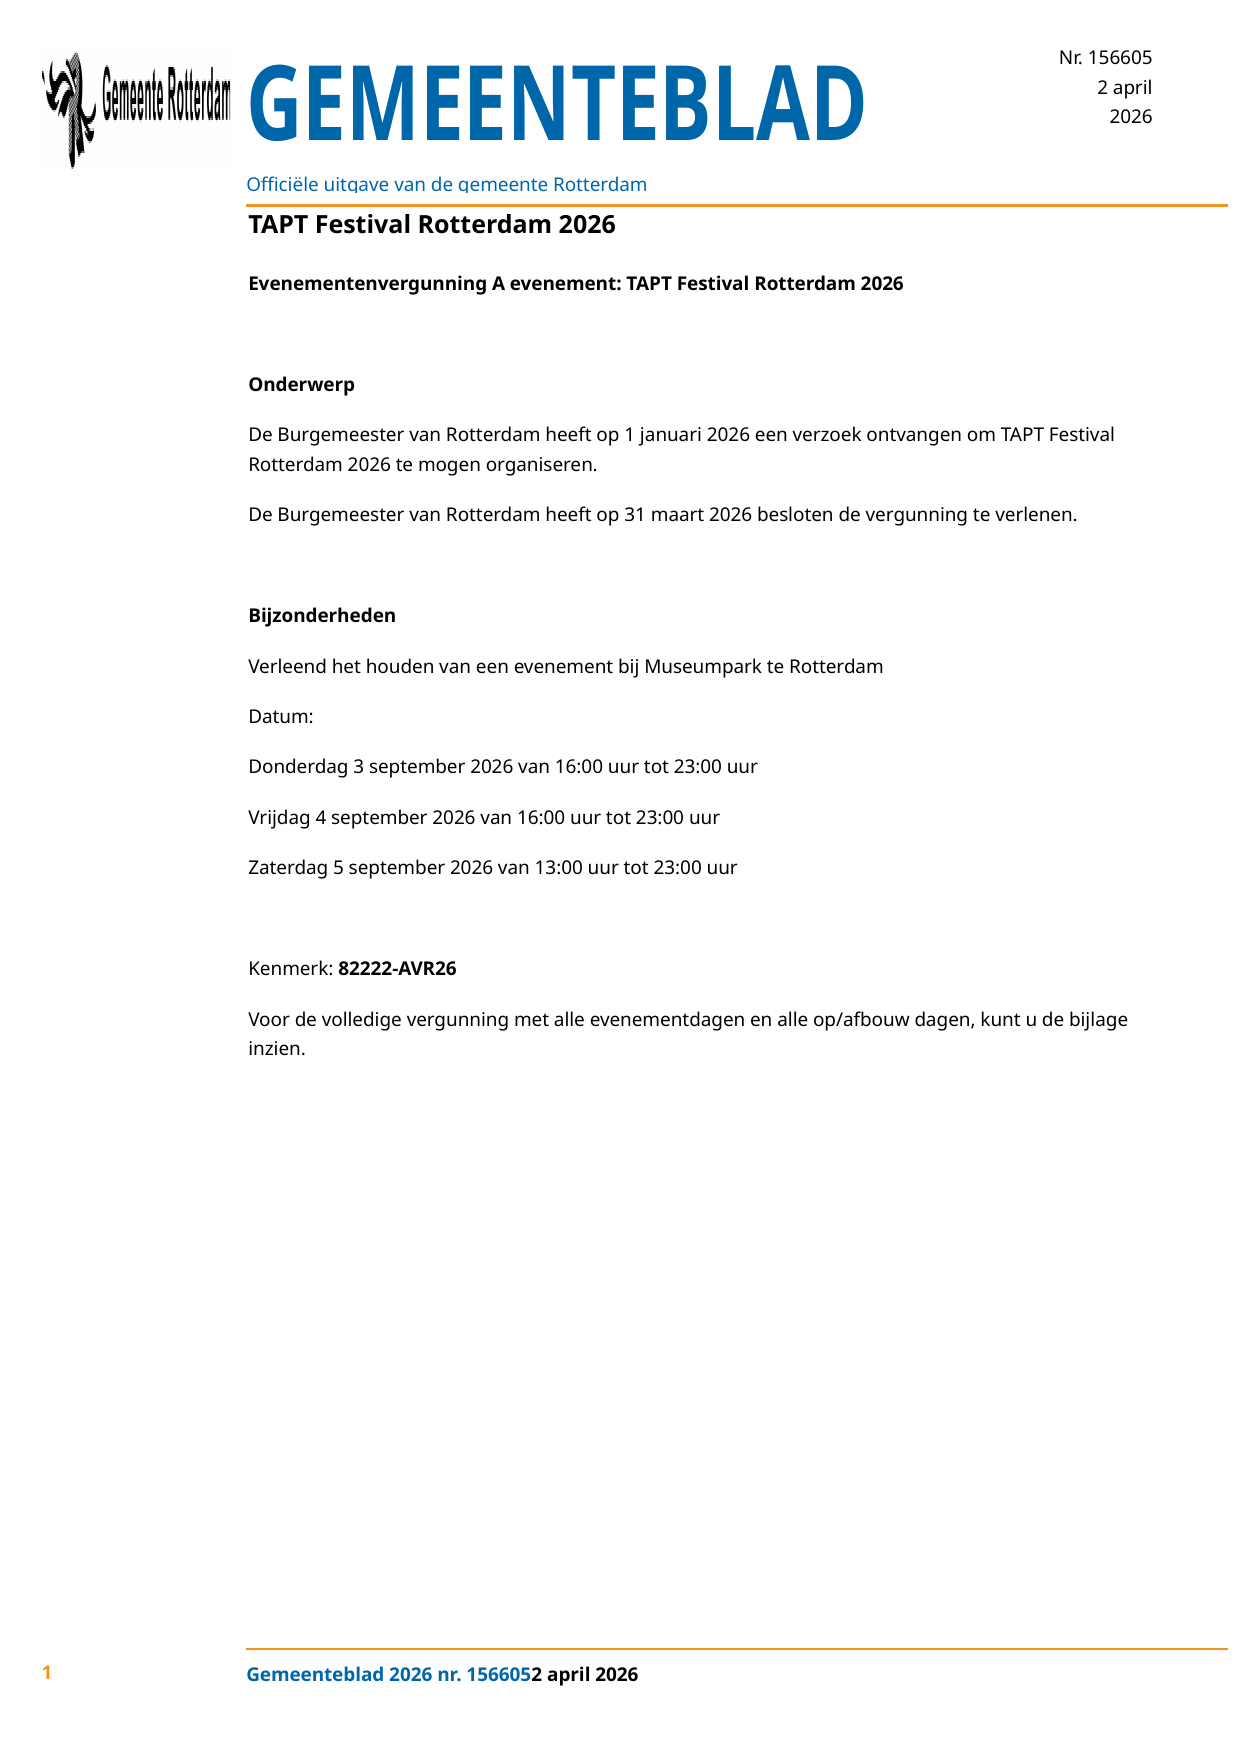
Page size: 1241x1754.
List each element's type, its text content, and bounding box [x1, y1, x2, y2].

text Vrijdag 4 september 2026 van 16:00 uur tot 23:00 uur [248, 804, 1152, 830]
text De Burgemeester van Rotterdam heeft op 31 maart 2026 besloten de vergunning te verlenen. [248, 502, 1152, 527]
text Zaterdag 5 september 2026 van 13:00 uur tot 23:00 uur [248, 854, 1152, 880]
text Donderdag 3 september 2026 van 16:00 uur tot 23:00 uur [248, 754, 1152, 779]
text Datum: [248, 703, 1152, 729]
picture [41, 47, 231, 172]
text De Burgemeester van Rotterdam heeft op 1 januari 2026 een verzoek ontvangen om TAPT Festival Rotterdam 2026 te mogen organiseren. [248, 422, 1152, 477]
text Evenementenvergunning A evenement: TAPT Festival Rotterdam 2026 [248, 270, 1152, 296]
text Onderwerp [248, 371, 1152, 397]
text Bijzonderheden [248, 602, 1152, 628]
text Voor de volledige vergunning met alle evenementdagen en alle op/afbouw dagen, kunt u de bijlage inzien. [248, 1006, 1152, 1061]
text Kenmerk: 82222-AVR26 [248, 955, 1152, 981]
text TAPT Festival Rotterdam 2026 [248, 207, 1152, 241]
text Verleend het houden van een evenement bij Museumpark te Rotterdam [248, 653, 1152, 678]
